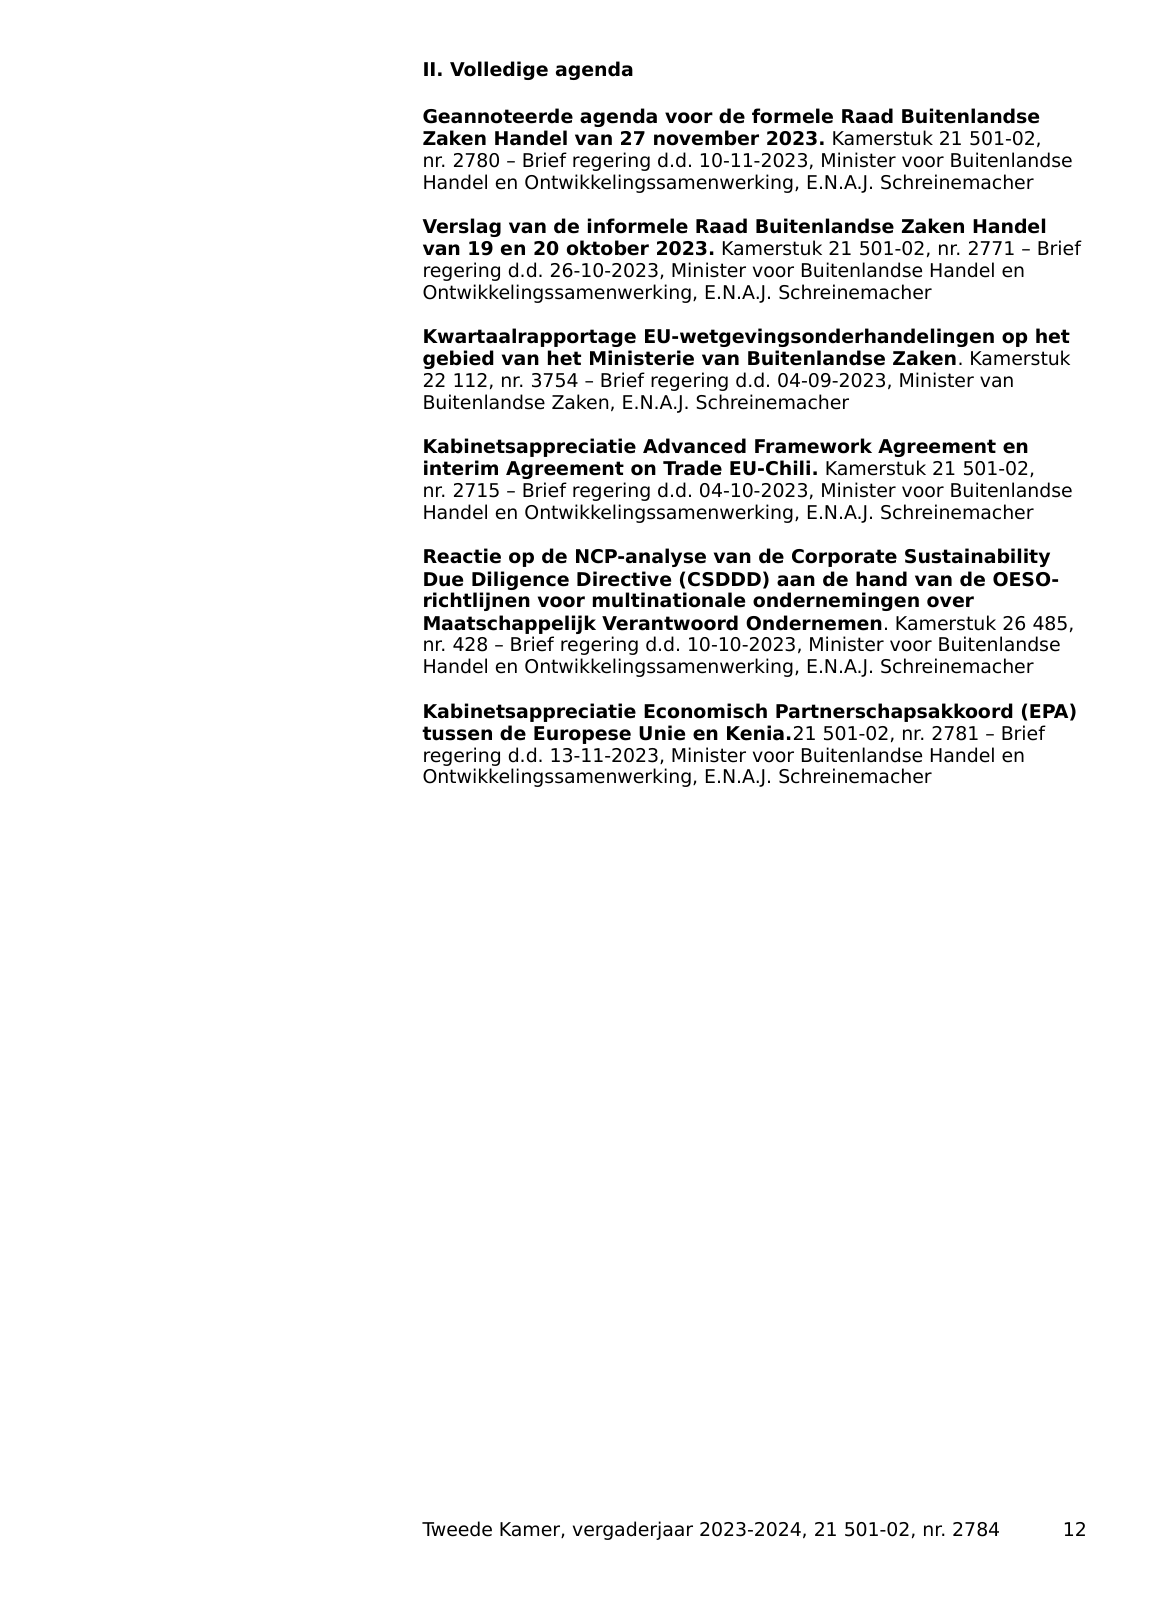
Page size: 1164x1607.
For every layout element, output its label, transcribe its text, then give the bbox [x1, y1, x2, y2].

text Geannoteerde agenda voor de formele Raad Buitenlandse Zaken Handel van 27 november 2023. Kamerstuk 21 501-02, nr. 2780 – Brief regering d.d. 10-11-2023, Minister voor Buitenlandse Handel en Ontwikkelingssamenwerking, E.N.A.J. Schreinemacher [422, 106, 1087, 194]
text Kabinetsappreciatie Economisch Partnerschapsakkoord (EPA) tussen de Europese Unie en Kenia.21 501-02, nr. 2781 – Brief regering d.d. 13-11-2023, Minister voor Buitenlandse Handel en Ontwikkelingssamenwerking, E.N.A.J. Schreinemacher [422, 701, 1087, 788]
text Reactie op de NCP-analyse van de Corporate Sustainability Due Diligence Directive (CSDDD) aan de hand van de OESO-richtlijnen voor multinationale ondernemingen over Maatschappelijk Verantwoord Ondernemen. Kamerstuk 26 485, nr. 428 – Brief regering d.d. 10-10-2023, Minister voor Buitenlandse Handel en Ontwikkelingssamenwerking, E.N.A.J. Schreinemacher [422, 546, 1087, 678]
text Kwartaalrapportage EU-wetgevingsonderhandelingen op het gebied van het Ministerie van Buitenlandse Zaken. Kamerstuk 22 112, nr. 3754 – Brief regering d.d. 04-09-2023, Minister van Buitenlandse Zaken, E.N.A.J. Schreinemacher [422, 326, 1087, 414]
text Kabinetsappreciatie Advanced Framework Agreement en interim Agreement on Trade EU-Chili. Kamerstuk 21 501-02, nr. 2715 – Brief regering d.d. 04-10-2023, Minister voor Buitenlandse Handel en Ontwikkelingssamenwerking, E.N.A.J. Schreinemacher [422, 436, 1087, 524]
text Verslag van de informele Raad Buitenlandse Zaken Handel van 19 en 20 oktober 2023. Kamerstuk 21 501-02, nr. 2771 – Brief regering d.d. 26-10-2023, Minister voor Buitenlandse Handel en Ontwikkelingssamenwerking, E.N.A.J. Schreinemacher [422, 216, 1087, 304]
subtitle II. Volledige agenda [422, 59, 1087, 81]
